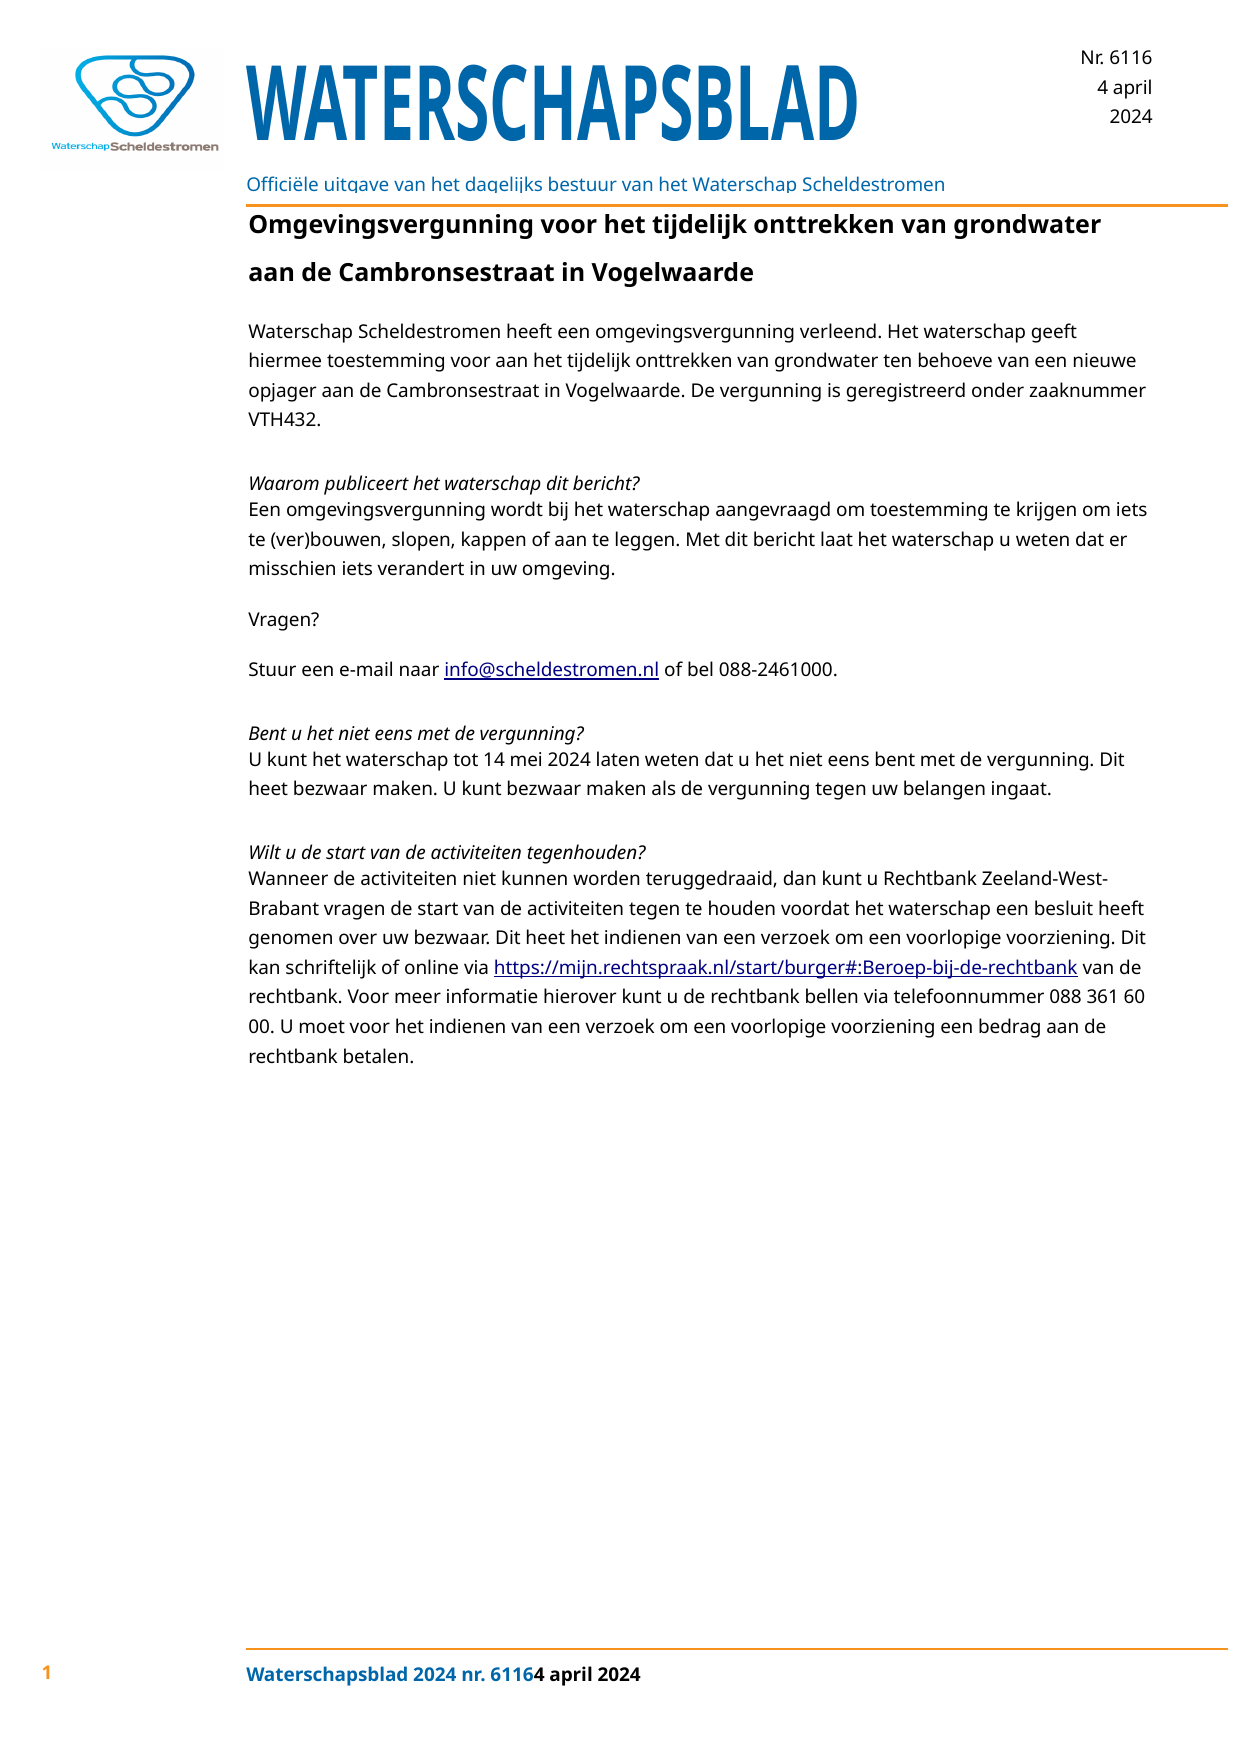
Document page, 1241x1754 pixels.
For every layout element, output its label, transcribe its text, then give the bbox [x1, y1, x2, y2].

text Een omgevingsvergunning wordt bij het waterschap aangevraagd om toestemming te krijgen om iets te (ver)bouwen, slopen, kappen of aan te leggen. Met dit bericht laat het waterschap u weten dat er misschien iets verandert in uw omgeving. [248, 496, 1152, 581]
text Bent u het niet eens met de vergunning? [248, 720, 1152, 746]
text Waterschap Scheldestromen heeft een omgevingsvergunning verleend. Het waterschap geeft hiermee toestemming voor aan het tijdelijk onttrekken van grondwater ten behoeve van een nieuwe opjager aan de Cambronsestraat in Vogelwaarde. De vergunning is geregistreerd onder zaaknummer VTH432. [248, 318, 1152, 432]
text U kunt het waterschap tot 14 mei 2024 laten weten dat u het niet eens bent met de vergunning. Dit heet bezwaar maken. U kunt bezwaar maken als de vergunning tegen uw belangen ingaat. [248, 746, 1152, 801]
text Omgevingsvergunning voor het tijdelijk onttrekken van grondwater aan de Cambronsestraat in Vogelwaarde [248, 207, 1152, 288]
text Stuur een e-mail naar info@scheldestromen.nl of bel 088-2461000. [248, 656, 1152, 682]
text Waarom publiceert het waterschap dit bericht? [248, 471, 1152, 496]
text Vragen? [248, 606, 1152, 632]
picture [41, 47, 231, 172]
text Wanneer de activiteiten niet kunnen worden teruggedraaid, dan kunt u Rechtbank Zeeland-West-Brabant vragen de start van de activiteiten tegen te houden voordat het waterschap een besluit heeft genomen over uw bezwaar. Dit heet het indienen van een verzoek om een voorlopige voorziening. Dit kan schriftelijk of online via https://mijn.rechtspraak.nl/start/burger#:Beroep-bij-de-rechtbank van de rechtbank. Voor meer informatie hierover kunt u de rechtbank bellen via telefoonnummer 088 361 60 00. U moet voor het indienen van een verzoek om een voorlopige voorziening een bedrag aan de rechtbank betalen. [248, 865, 1152, 1068]
text Wilt u de start van de activiteiten tegenhouden? [248, 839, 1152, 865]
